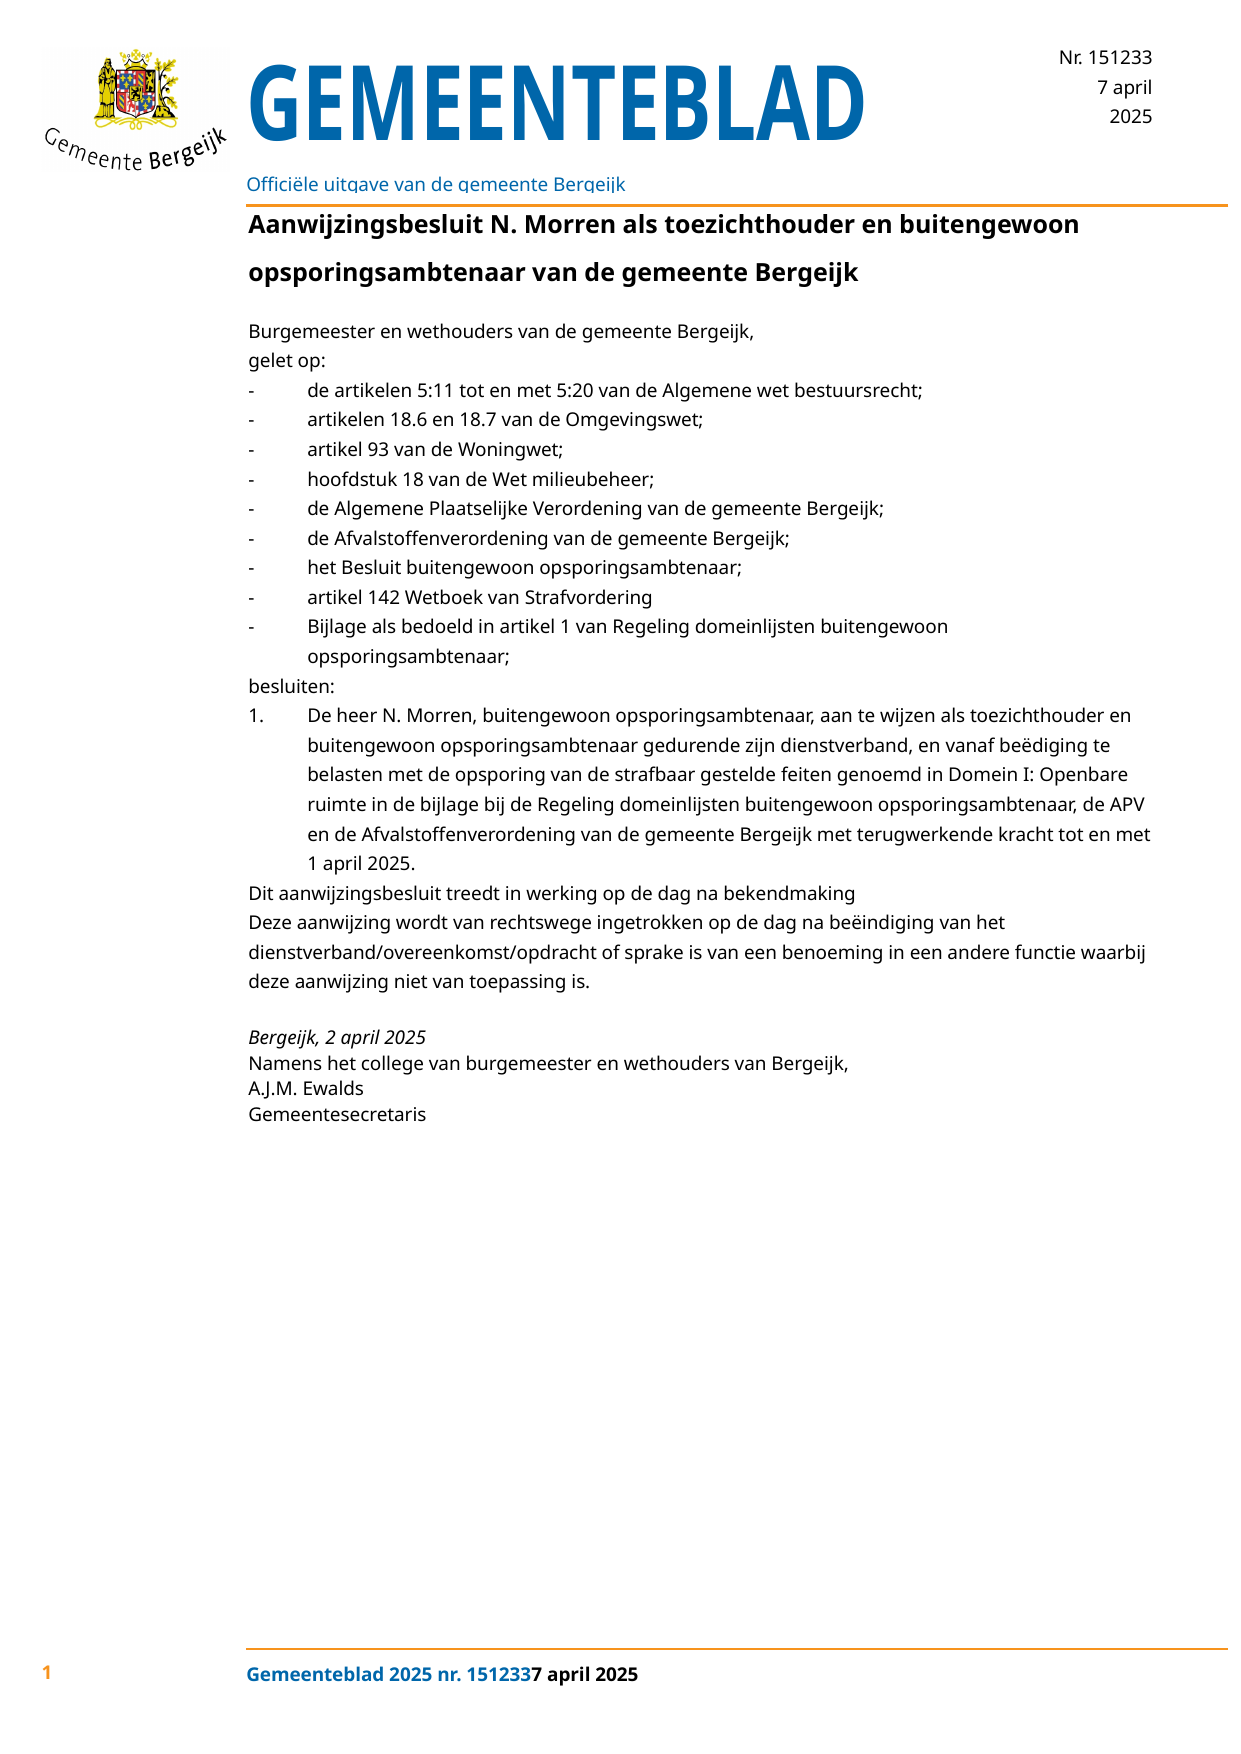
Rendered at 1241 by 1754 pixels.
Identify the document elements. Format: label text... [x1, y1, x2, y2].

text Deze aanwijzing wordt van rechtswege ingetrokken op de dag na beëindiging van het dienstverband/overeenkomst/opdracht of sprake is van een benoeming in een andere functie waarbij deze aanwijzing niet van toepassing is. [248, 909, 1152, 994]
list De heer N. Morren, buitengewoon opsporingsambtenaar, aan te wijzen als toezichthouder en buitengewoon opsporingsambtenaar gedurende zijn dienstverband, en vanaf beëdiging te belasten met de opsporing van de strafbaar gestelde feiten genoemd in Domein I: Openbare ruimte in de bijlage bij de Regeling domeinlijsten buitengewoon opsporingsambtenaar, de APV en de Afvalstoffenverordening van de gemeente Bergeijk met terugwerkende kracht tot en met 1 april 2025. [248, 702, 1152, 876]
text A.J.M. Ewalds [248, 1076, 1152, 1101]
picture [41, 47, 231, 172]
text Gemeentesecretaris [248, 1101, 1152, 1127]
list de Algemene Plaatselijke Verordening van de gemeente Bergeijk; [248, 495, 1152, 521]
list de artikelen 5:11 tot en met 5:20 van de Algemene wet bestuursrecht; [248, 377, 1152, 403]
list de Afvalstoffenverordening van de gemeente Bergeijk; [248, 525, 1152, 551]
list artikel 142 Wetboek van Strafvordering [248, 584, 1152, 610]
text Bergeijk, 2 april 2025 [248, 1024, 1152, 1050]
text besluiten: [248, 673, 1152, 699]
list artikel 93 van de Woningwet; [248, 436, 1152, 462]
text Namens het college van burgemeester en wethouders van Bergeijk, [248, 1050, 1152, 1076]
list artikelen 18.6 en 18.7 van de Omgevingswet; [248, 407, 1152, 432]
list hoofdstuk 18 van de Wet milieubeheer; [248, 466, 1152, 492]
text Aanwijzingsbesluit N. Morren als toezichthouder en buitengewoon opsporingsambtenaar van de gemeente Bergeijk [248, 207, 1152, 288]
text Dit aanwijzingsbesluit treedt in werking op de dag na bekendmaking [248, 880, 1152, 906]
list het Besluit buitengewoon opsporingsambtenaar; [248, 554, 1152, 580]
text Burgemeester en wethouders van de gemeente Bergeijk, [248, 318, 1152, 344]
list Bijlage als bedoeld in artikel 1 van Regeling domeinlijsten buitengewoon opsporingsambtenaar; [248, 614, 1152, 669]
text gelet op: [248, 347, 1152, 373]
